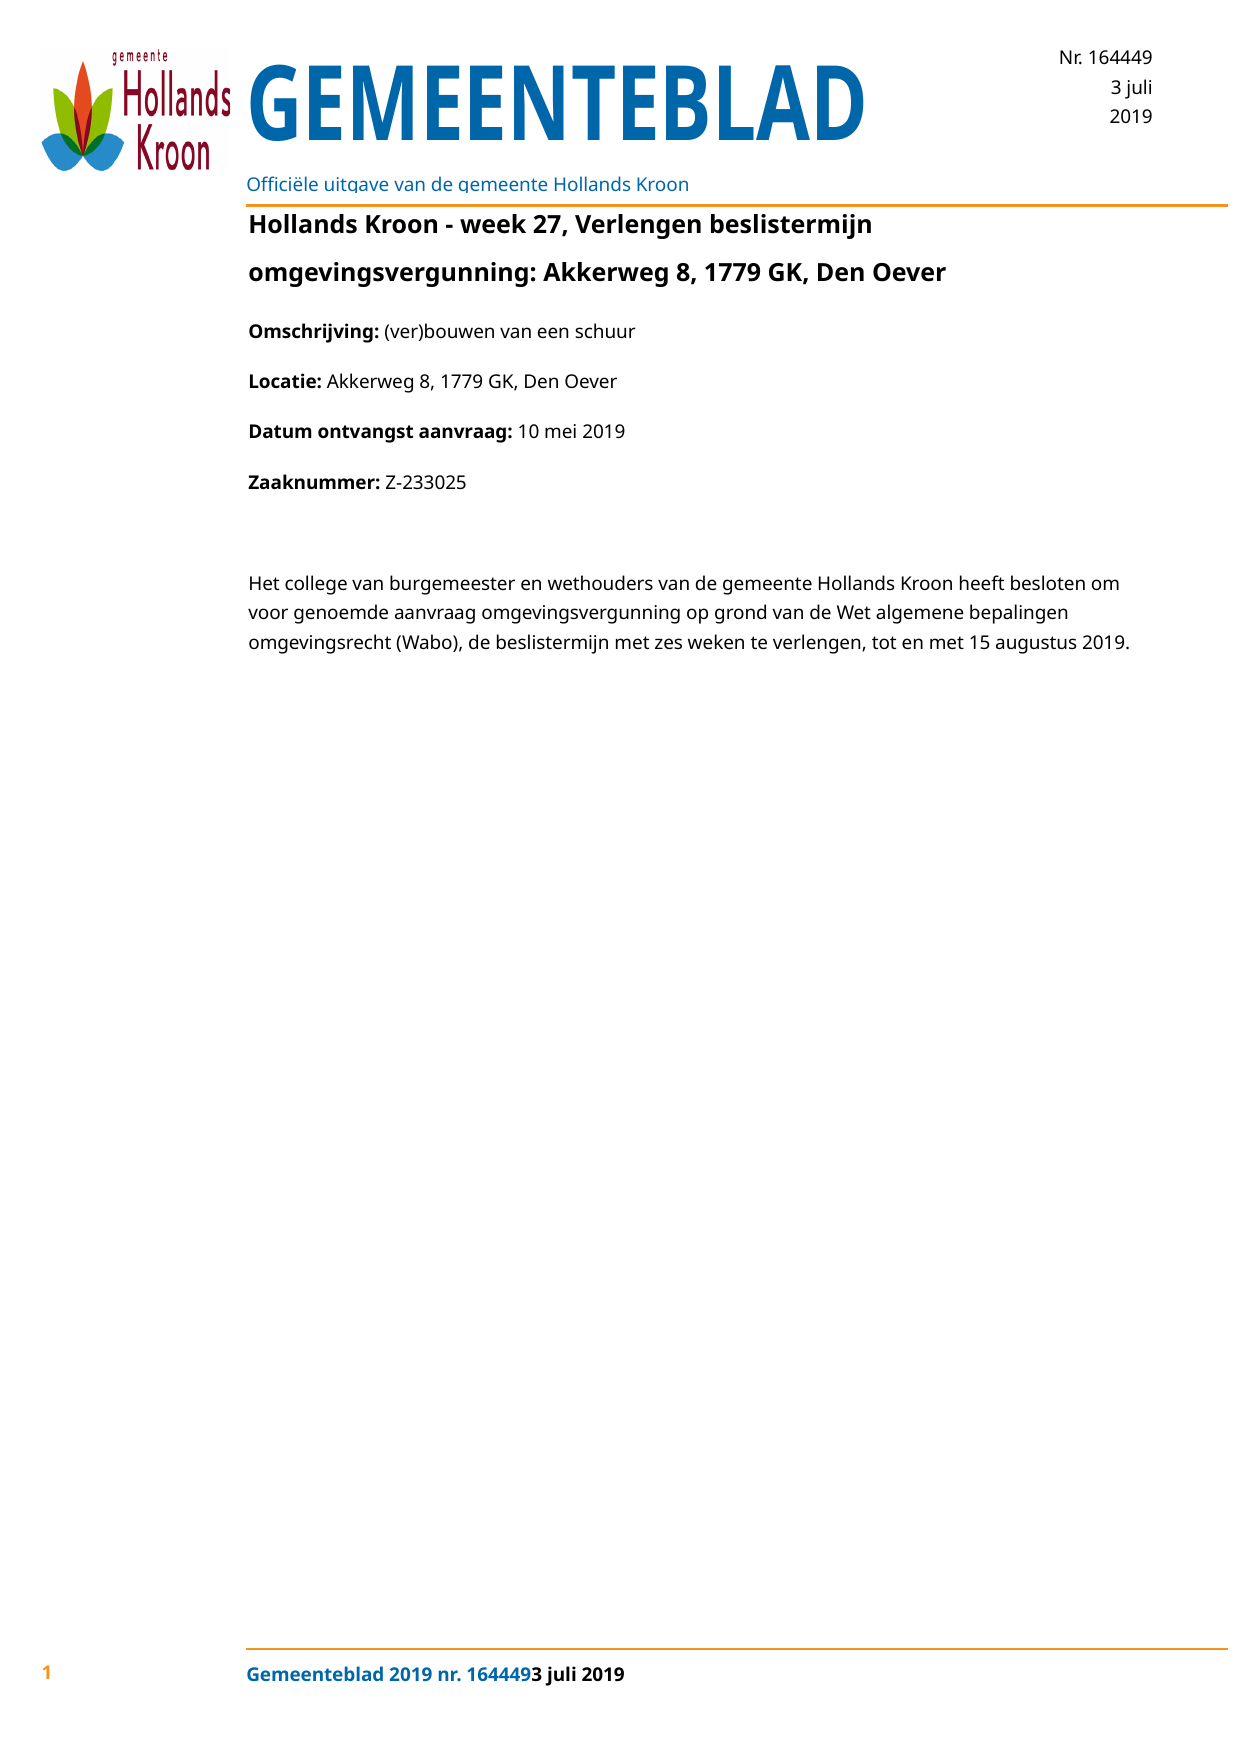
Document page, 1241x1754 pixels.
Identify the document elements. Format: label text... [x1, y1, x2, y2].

text Datum ontvangst aanvraag: 10 mei 2019 [248, 419, 1152, 444]
text Omschrijving: (ver)bouwen van een schuur [248, 318, 1152, 344]
text Zaaknummer: Z-233025 [248, 469, 1152, 495]
text Het college van burgemeester en wethouders van de gemeente Hollands Kroon heeft besloten om voor genoemde aanvraag omgevingsvergunning op grond van de Wet algemene bepalingen omgevingsrecht (Wabo), de beslistermijn met zes weken te verlengen, tot en met 15 augustus 2019. [248, 570, 1152, 655]
text Hollands Kroon - week 27, Verlengen beslistermijn omgevingsvergunning: Akkerweg 8, 1779 GK, Den Oever [248, 207, 1152, 288]
text Locatie: Akkerweg 8, 1779 GK, Den Oever [248, 368, 1152, 394]
picture [41, 47, 231, 172]
